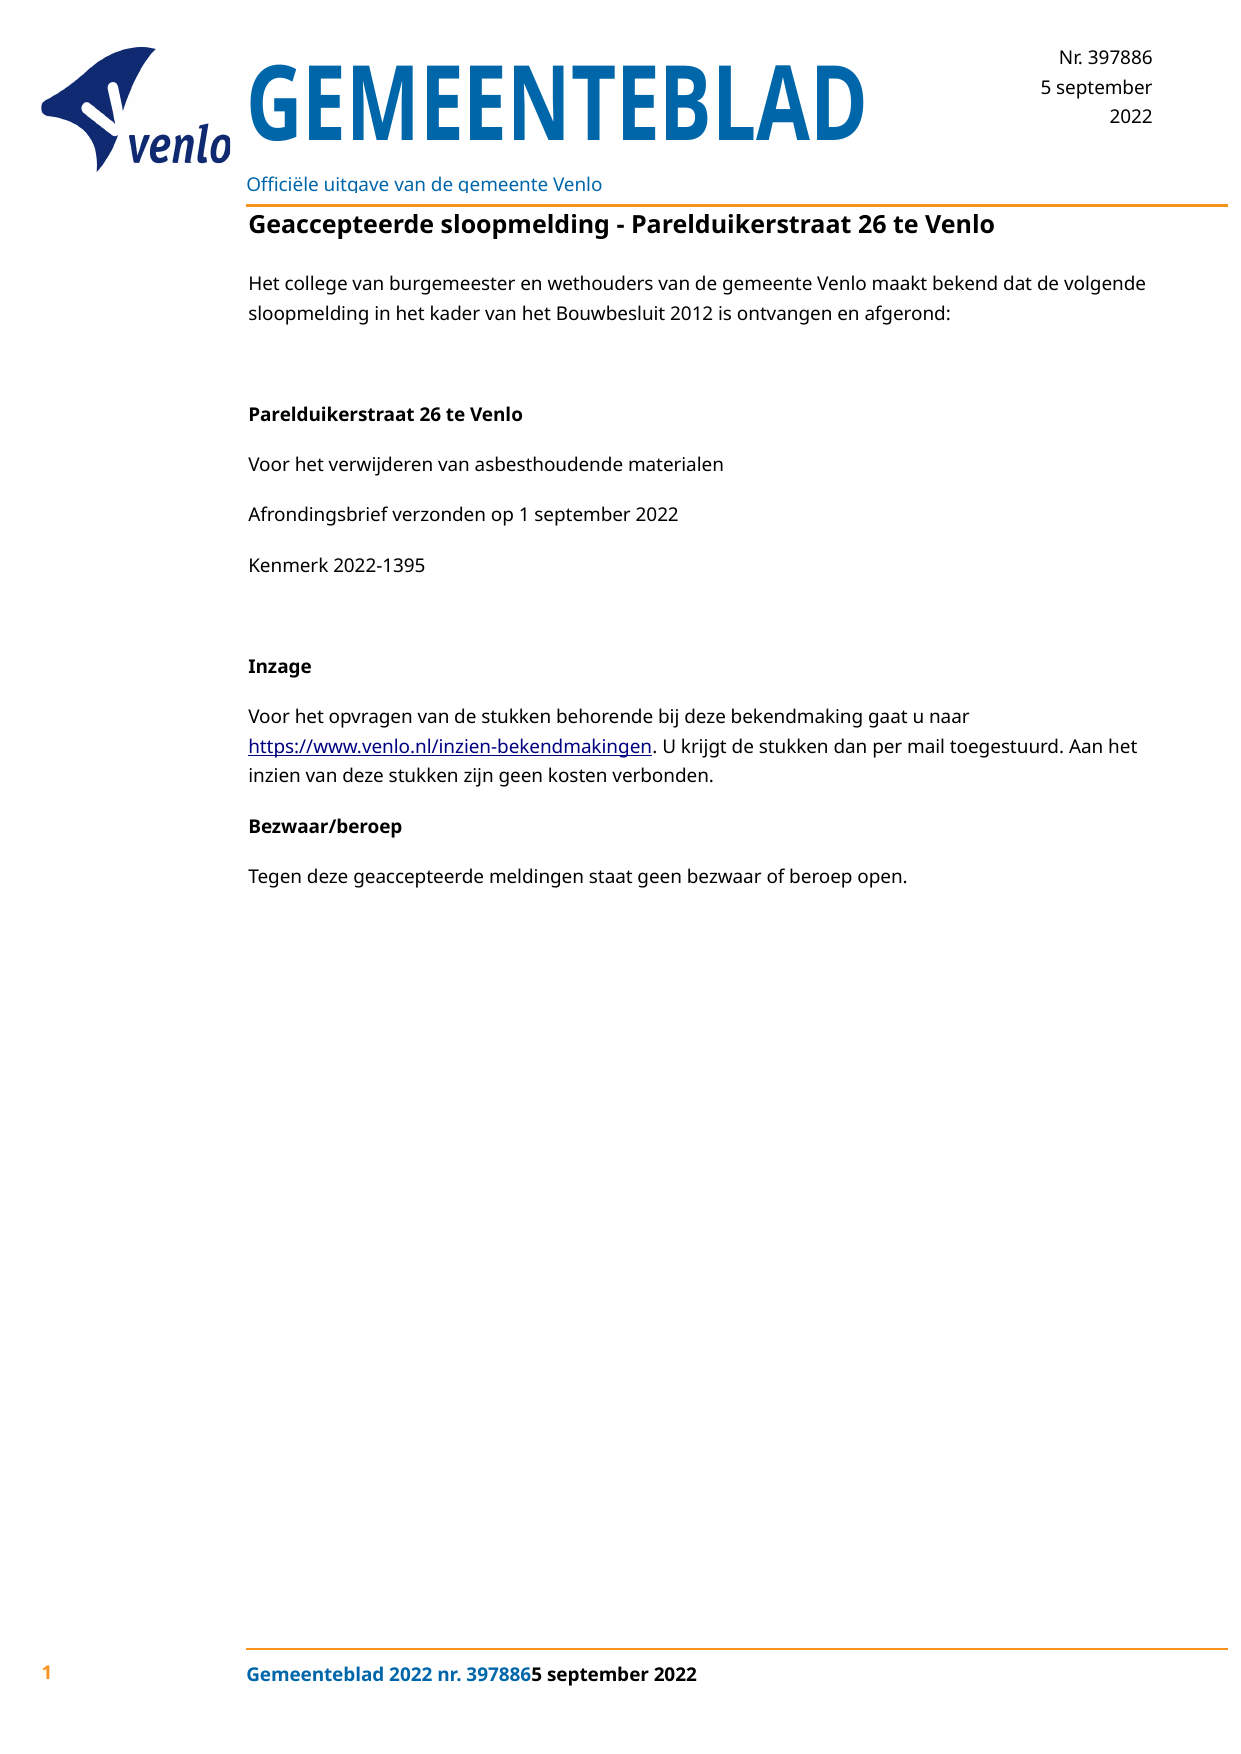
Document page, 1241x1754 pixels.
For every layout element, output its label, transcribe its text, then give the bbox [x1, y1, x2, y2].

text Bezwaar/beroep [248, 813, 1152, 838]
text Kenmerk 2022-1395 [248, 552, 1152, 578]
text Geaccepteerde sloopmelding - Parelduikerstraat 26 te Venlo [248, 207, 1152, 241]
text Inzage [248, 653, 1152, 678]
text Afrondingsbrief verzonden op 1 september 2022 [248, 502, 1152, 527]
text Het college van burgemeester en wethouders van de gemeente Venlo maakt bekend dat de volgende sloopmelding in het kader van het Bouwbesluit 2012 is ontvangen en afgerond: [248, 270, 1152, 326]
text Tegen deze geaccepteerde meldingen staat geen bezwaar of beroep open. [248, 863, 1152, 889]
text Voor het opvragen van de stukken behorende bij deze bekendmaking gaat u naar https://www.venlo.nl/inzien-bekendmakingen. U krijgt de stukken dan per mail toegestuurd. Aan het inzien van deze stukken zijn geen kosten verbonden. [248, 703, 1152, 788]
text Parelduikerstraat 26 te Venlo [248, 401, 1152, 426]
picture [41, 47, 231, 172]
text Voor het verwijderen van asbesthoudende materialen [248, 451, 1152, 477]
